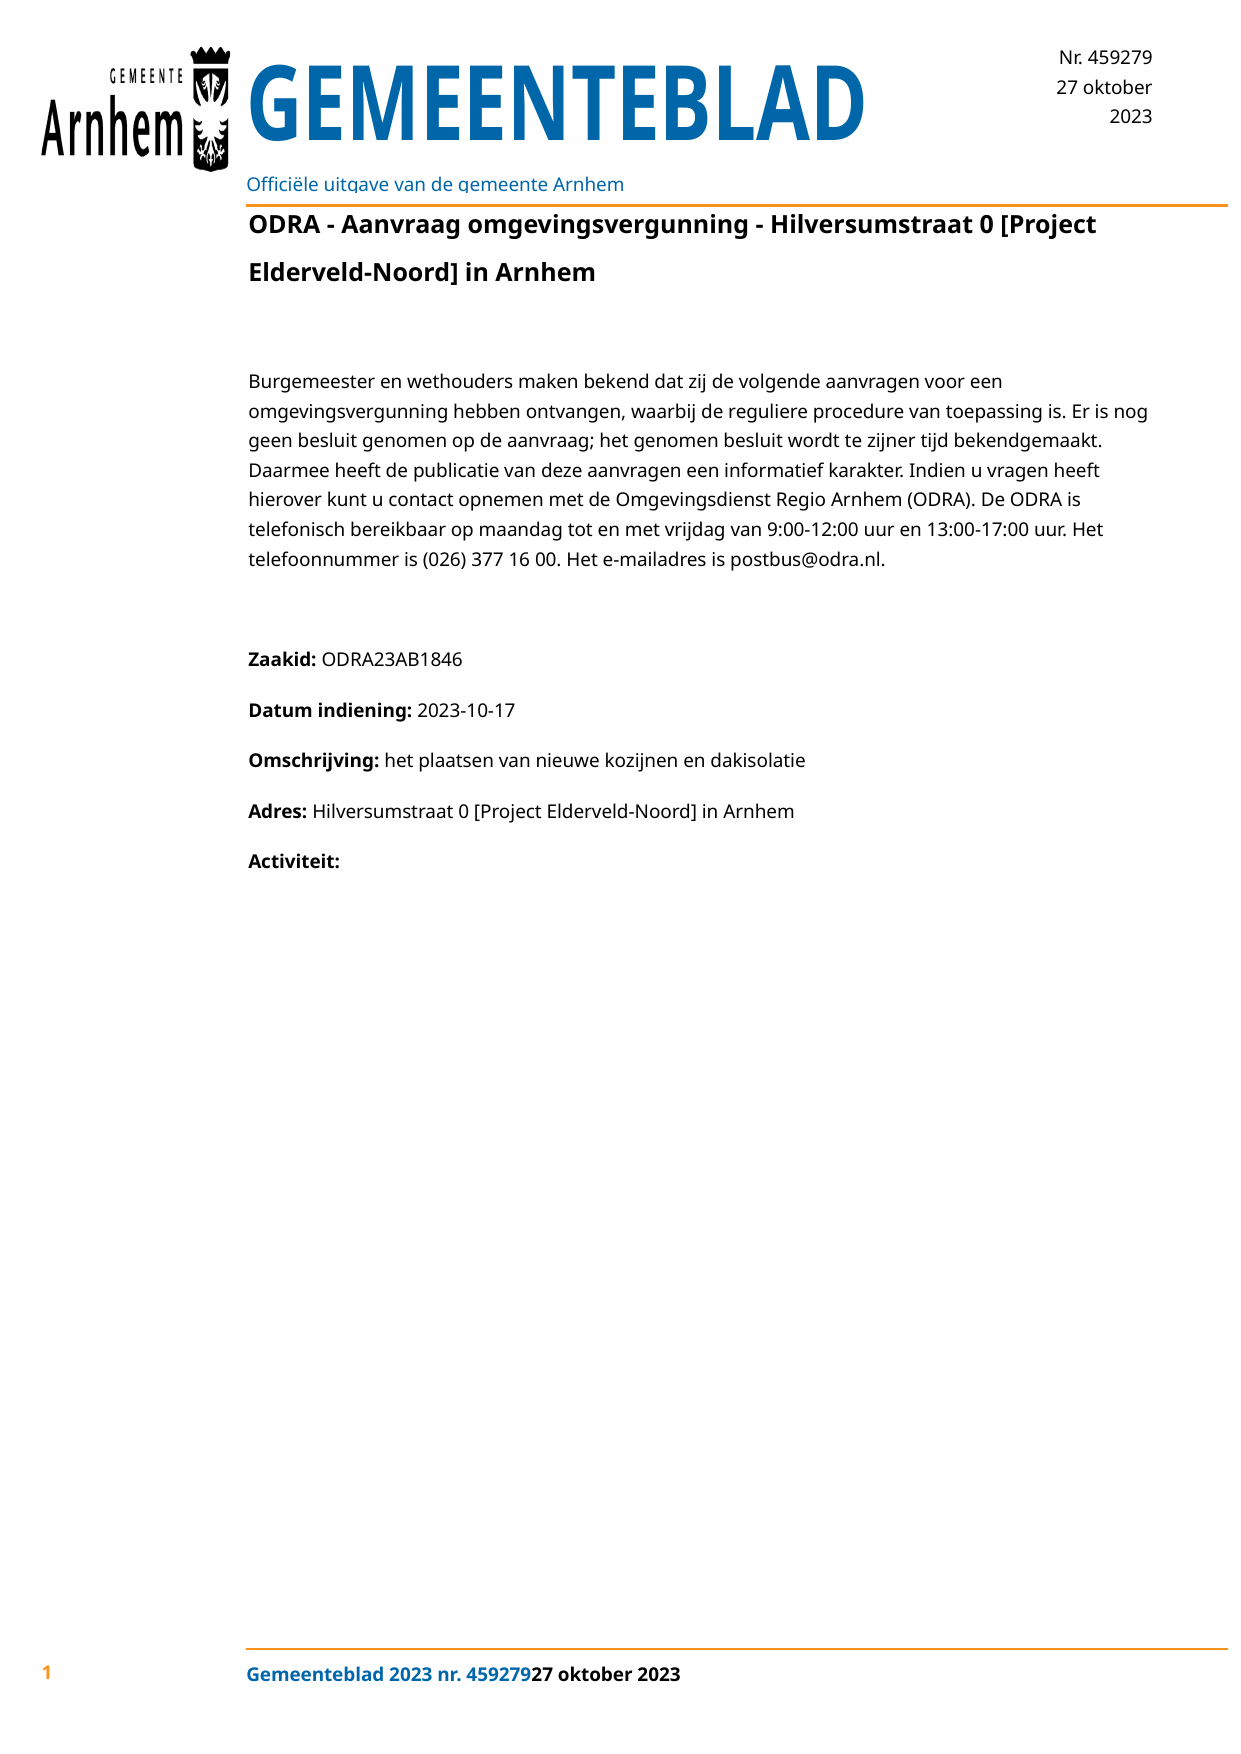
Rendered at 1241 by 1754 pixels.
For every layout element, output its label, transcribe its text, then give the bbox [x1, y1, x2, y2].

text Burgemeester en wethouders maken bekend dat zij de volgende aanvragen voor een omgevingsvergunning hebben ontvangen, waarbij de reguliere procedure van toepassing is. Er is nog geen besluit genomen op de aanvraag; het genomen besluit wordt te zijner tijd bekendgemaakt. Daarmee heeft de publicatie van deze aanvragen een informatief karakter. Indien u vragen heeft hierover kunt u contact opnemen met de Omgevingsdienst Regio Arnhem (ODRA). De ODRA is telefonisch bereikbaar op maandag tot en met vrijdag van 9:00-12:00 uur en 13:00-17:00 uur. Het telefoonnummer is (026) 377 16 00. Het e-mailadres is postbus@odra.nl. [248, 368, 1152, 572]
text Omschrijving: het plaatsen van nieuwe kozijnen en dakisolatie [248, 747, 1152, 773]
picture [41, 47, 231, 172]
text ODRA - Aanvraag omgevingsvergunning - Hilversumstraat 0 [Project Elderveld-Noord] in Arnhem [248, 207, 1152, 288]
text Adres: Hilversumstraat 0 [Project Elderveld-Noord] in Arnhem [248, 798, 1152, 824]
text Activiteit: [248, 848, 1152, 874]
text Zaakid: ODRA23AB1846 [248, 647, 1152, 672]
text Datum indiening: 2023-10-17 [248, 697, 1152, 723]
